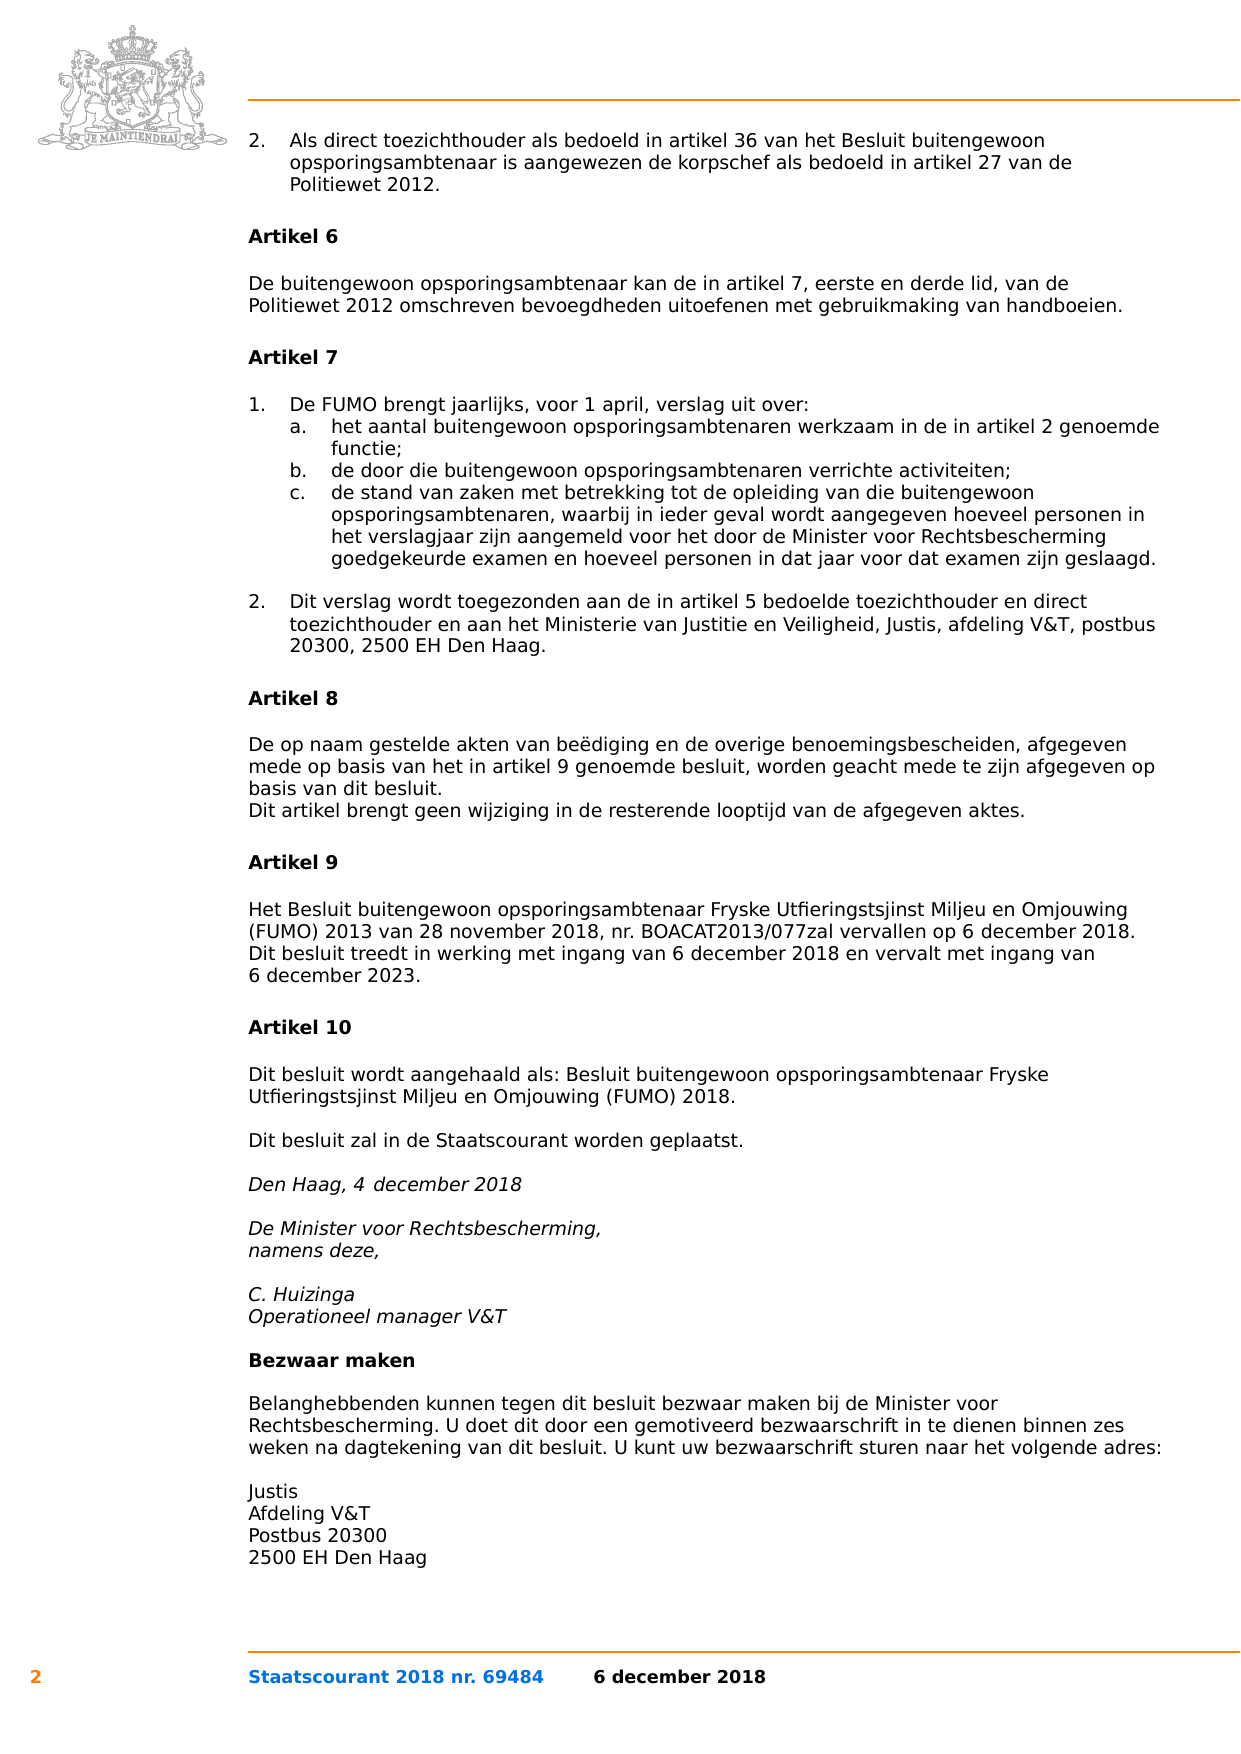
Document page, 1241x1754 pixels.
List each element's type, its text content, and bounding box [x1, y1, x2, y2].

text Belanghebbenden kunnen tegen dit besluit bezwaar maken bij de Minister voor Rechtsbescherming. U doet dit door een gemotiveerd bezwaarschrift in te dienen binnen zes weken na dagtekening van dit besluit. U kunt uw bezwaarschrift sturen naar het volgende adres: [248, 1393, 1163, 1459]
text Dit besluit treedt in werking met ingang van 6 december 2018 en vervalt met ingang van 6 december 2023. [248, 943, 1163, 987]
text Dit artikel brengt geen wijziging in de resterende looptijd van de afgegeven aktes. [248, 800, 1163, 822]
text Het Besluit buitengewoon opsporingsambtenaar Fryske Utfieringstsjinst Miljeu en Omjouwing (FUMO) 2013 van 28 november 2018, nr. BOACAT2013/077zal vervallen op 6 december 2018. [248, 899, 1163, 943]
text b. de door die buitengewoon opsporingsambtenaren verrichte activiteiten; [289, 460, 1163, 482]
text 1. De FUMO brengt jaarlijks, voor 1 april, verslag uit over: [248, 394, 1163, 416]
subtitle Artikel 8 [248, 687, 1163, 709]
text De buitengewoon opsporingsambtenaar kan de in artikel 7, eerste en derde lid, van de Politiewet 2012 omschreven bevoegdheden uitoefenen met gebruikmaking van handboeien. [248, 273, 1163, 317]
subtitle Artikel 7 [248, 347, 1163, 369]
picture [38, 25, 227, 150]
text a. het aantal buitengewoon opsporingsambtenaren werkzaam in de in artikel 2 genoemde functie; [289, 416, 1163, 460]
text 2. Als direct toezichthouder als bedoeld in artikel 36 van het Besluit buitengewoon opsporingsambtenaar is aangewezen de korpschef als bedoeld in artikel 27 van de Politiewet 2012. [248, 130, 1163, 196]
text Afdeling V&T [248, 1503, 1163, 1525]
text De Minister voor Rechtsbescherming, namens deze, C. Huizinga Operationeel manager V&T [248, 1218, 1163, 1328]
subtitle Artikel 9 [248, 852, 1163, 874]
text c. de stand van zaken met betrekking tot de opleiding van die buitengewoon opsporingsambtenaren, waarbij in ieder geval wordt aangegeven hoeveel personen in het verslagjaar zijn aangemeld voor het door de Minister voor Rechtsbescherming goedgekeurde examen en hoeveel personen in dat jaar voor dat examen zijn geslaagd. [289, 482, 1163, 569]
text Justis [248, 1481, 1163, 1503]
text Dit besluit zal in de Staatscourant worden geplaatst. [248, 1130, 1163, 1152]
text Bezwaar maken [248, 1349, 1163, 1371]
text Dit besluit wordt aangehaald als: Besluit buitengewoon opsporingsambtenaar Fryske Utfieringstsjinst Miljeu en Omjouwing (FUMO) 2018. [248, 1064, 1163, 1108]
text Postbus 20300 [248, 1525, 1163, 1547]
subtitle Artikel 10 [248, 1017, 1163, 1039]
subtitle Artikel 6 [248, 226, 1163, 248]
text 2. Dit verslag wordt toegezonden aan de in artikel 5 bedoelde toezichthouder en direct toezichthouder en aan het Ministerie van Justitie en Veiligheid, Justis, afdeling V&T, postbus 20300, 2500 EH Den Haag. [248, 591, 1163, 657]
text 2500 EH Den Haag [248, 1547, 1163, 1569]
text De op naam gestelde akten van beëdiging en de overige benoemingsbescheiden, afgegeven mede op basis van het in artikel 9 genoemde besluit, worden geacht mede te zijn afgegeven op basis van dit besluit. [248, 734, 1163, 800]
text Den Haag, 4 december 2018 [248, 1174, 1163, 1196]
